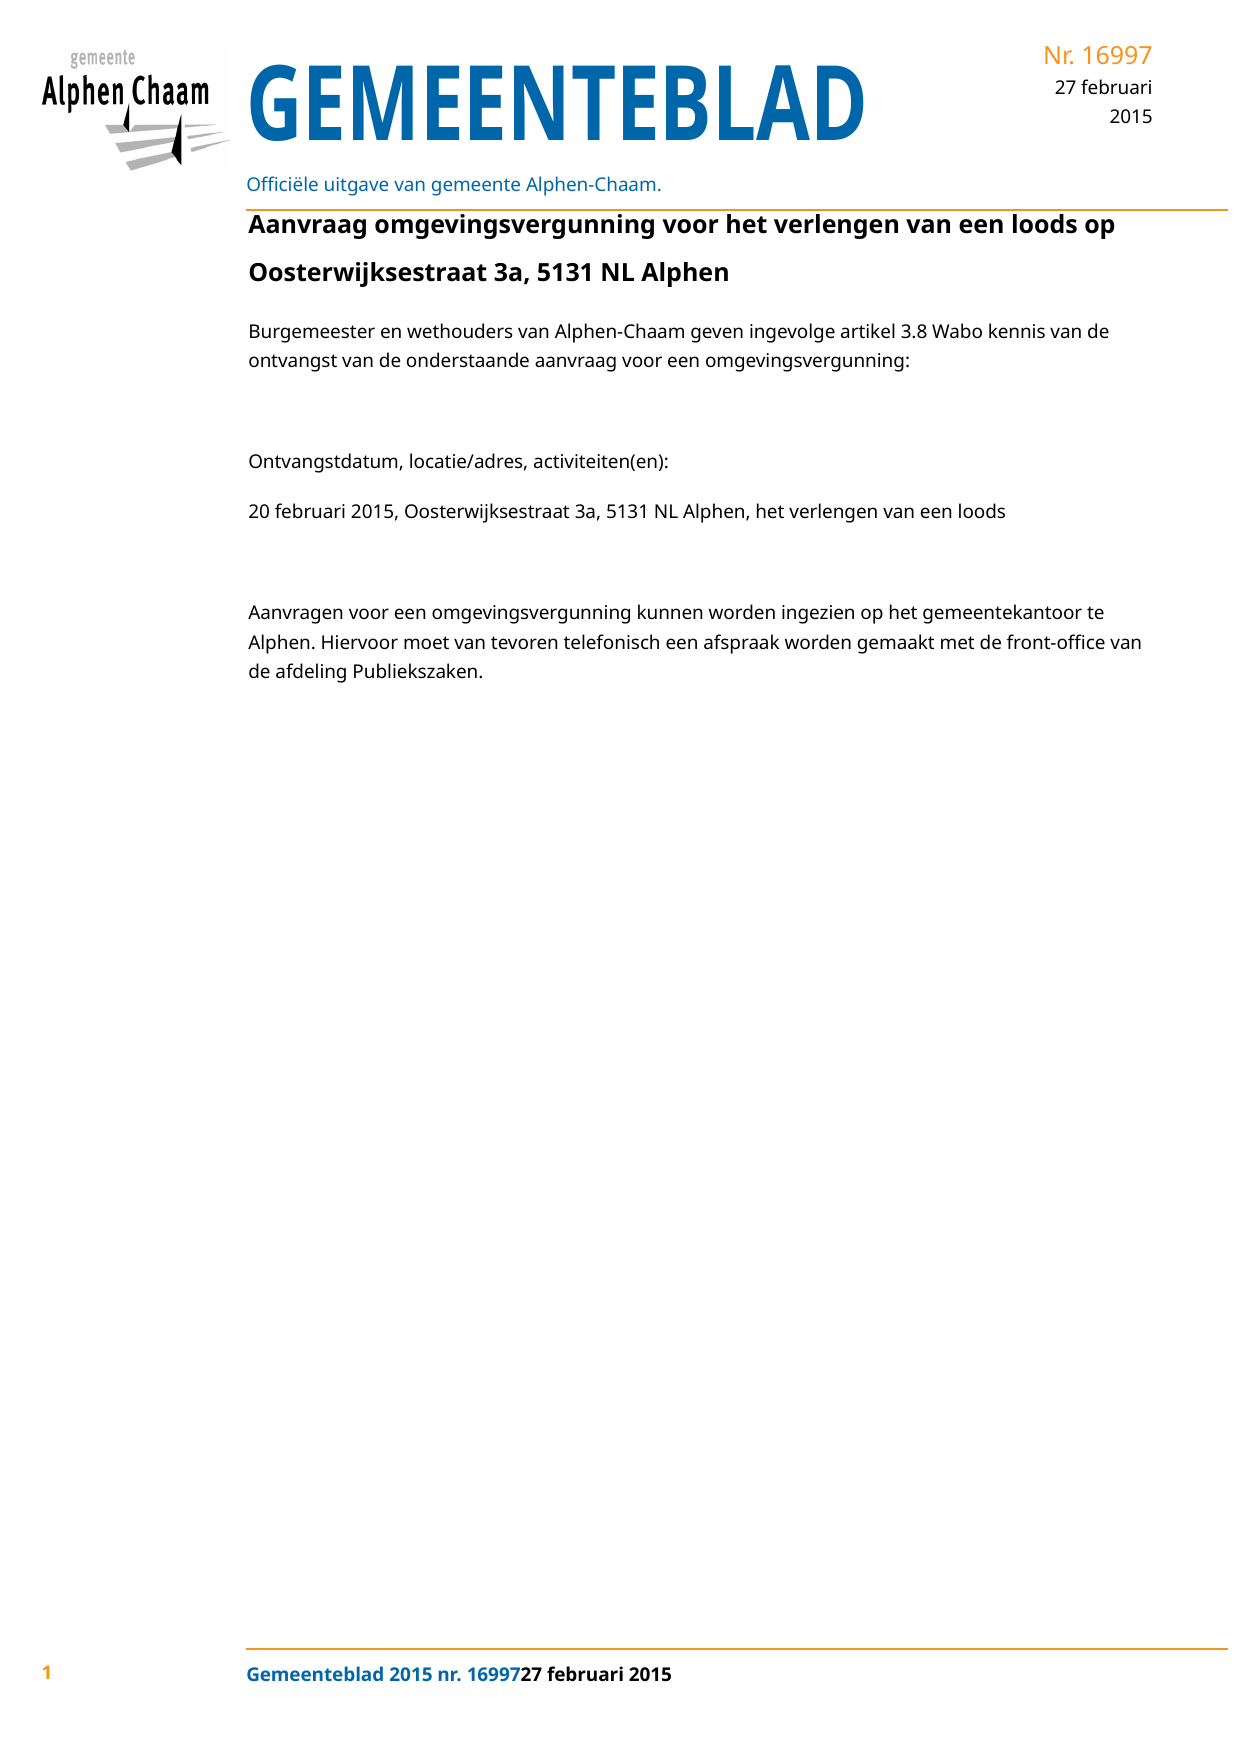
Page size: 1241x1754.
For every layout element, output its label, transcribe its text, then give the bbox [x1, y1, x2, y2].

text Burgemeester en wethouders van Alphen-Chaam geven ingevolge artikel 3.8 Wabo kennis van de ontvangst van de onderstaande aanvraag voor een omgevingsvergunning: [248, 318, 1152, 373]
text Aanvraag omgevingsvergunning voor het verlengen van een loods op Oosterwijksestraat 3a, 5131 NL Alphen [248, 211, 1152, 288]
text 20 februari 2015, Oosterwijksestraat 3a, 5131 NL Alphen, het verlengen van een loods [248, 499, 1152, 524]
text Aanvragen voor een omgevingsvergunning kunnen worden ingezien op het gemeentekantoor te Alphen. Hiervoor moet van tevoren telefonisch een afspraak worden gemaakt met de front-office van de afdeling Publiekszaken. [248, 599, 1152, 684]
text Ontvangstdatum, locatie/adres, activiteiten(en): [248, 448, 1152, 474]
picture [41, 47, 231, 172]
